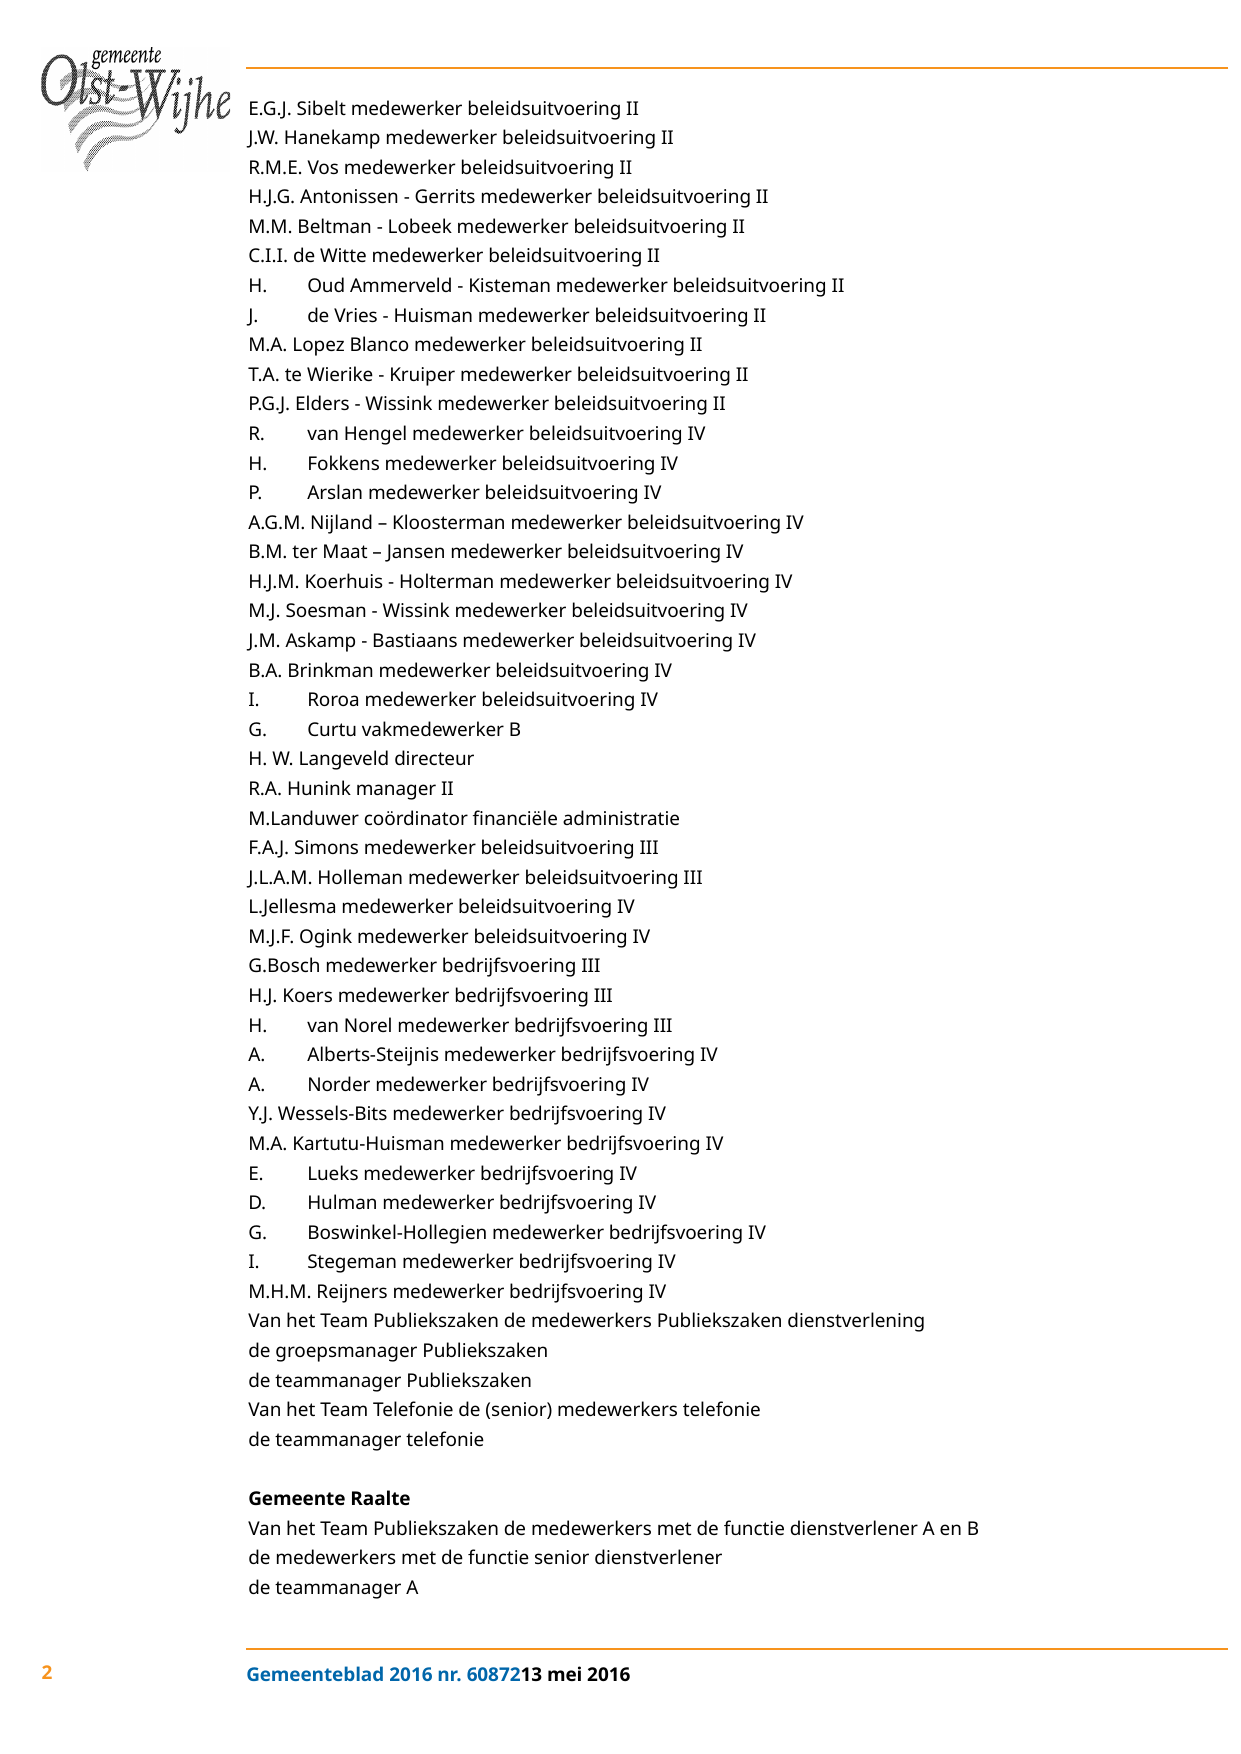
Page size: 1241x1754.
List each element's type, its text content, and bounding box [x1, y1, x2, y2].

text H. W. Langeveld directeur [248, 746, 1152, 771]
text Van het Team Telefonie de (senior) medewerkers telefonie [248, 1396, 1152, 1422]
text J.W. Hanekamp medewerker beleidsuitvoering II [248, 124, 1152, 150]
text M.M. Beltman - Lobeek medewerker beleidsuitvoering II [248, 213, 1152, 239]
text de teammanager A [248, 1574, 1152, 1600]
text M.A. Kartutu-Huisman medewerker bedrijfsvoering IV [248, 1130, 1152, 1156]
text M.A. Lopez Blanco medewerker beleidsuitvoering II [248, 331, 1152, 357]
list Oud Ammerveld - Kisteman medewerker beleidsuitvoering II [248, 272, 1152, 298]
text J.M. Askamp - Bastiaans medewerker beleidsuitvoering IV [248, 627, 1152, 653]
text B.M. ter Maat – Jansen medewerker beleidsuitvoering IV [248, 538, 1152, 564]
list Lueks medewerker bedrijfsvoering IV [248, 1160, 1152, 1186]
text P.G.J. Elders - Wissink medewerker beleidsuitvoering II [248, 391, 1152, 416]
list Boswinkel-Hollegien medewerker bedrijfsvoering IV [248, 1219, 1152, 1245]
text M.Landuwer coördinator financiële administratie [248, 805, 1152, 831]
list Curtu vakmedewerker B [248, 716, 1152, 742]
text M.J. Soesman - Wissink medewerker beleidsuitvoering IV [248, 598, 1152, 623]
text R.A. Hunink manager II [248, 775, 1152, 801]
text M.J.F. Ogink medewerker beleidsuitvoering IV [248, 923, 1152, 949]
text B.A. Brinkman medewerker beleidsuitvoering IV [248, 657, 1152, 683]
text M.H.M. Reijners medewerker bedrijfsvoering IV [248, 1278, 1152, 1304]
text H.J.M. Koerhuis - Holterman medewerker beleidsuitvoering IV [248, 568, 1152, 594]
text Van het Team Publiekszaken de medewerkers met de functie dienstverlener A en B [248, 1515, 1152, 1541]
text de medewerkers met de functie senior dienstverlener [248, 1544, 1152, 1570]
text A.G.M. Nijland – Kloosterman medewerker beleidsuitvoering IV [248, 509, 1152, 535]
list Fokkens medewerker beleidsuitvoering IV [248, 450, 1152, 476]
text L.Jellesma medewerker beleidsuitvoering IV [248, 893, 1152, 919]
text H.J. Koers medewerker bedrijfsvoering III [248, 982, 1152, 1008]
text G.Bosch medewerker bedrijfsvoering III [248, 953, 1152, 978]
text J.L.A.M. Holleman medewerker beleidsuitvoering III [248, 864, 1152, 890]
text R.M.E. Vos medewerker beleidsuitvoering II [248, 154, 1152, 180]
list de Vries - Huisman medewerker beleidsuitvoering II [248, 302, 1152, 328]
text T.A. te Wierike - Kruiper medewerker beleidsuitvoering II [248, 361, 1152, 387]
list Roroa medewerker beleidsuitvoering IV [248, 686, 1152, 712]
list Stegeman medewerker bedrijfsvoering IV [248, 1248, 1152, 1274]
text H.J.G. Antonissen - Gerrits medewerker beleidsuitvoering II [248, 183, 1152, 209]
text de teammanager telefonie [248, 1426, 1152, 1452]
text Gemeente Raalte [248, 1485, 1152, 1511]
text de groepsmanager Publiekszaken [248, 1337, 1152, 1363]
text E.G.J. Sibelt medewerker beleidsuitvoering II [248, 95, 1152, 121]
list Norder medewerker bedrijfsvoering IV [248, 1071, 1152, 1097]
list van Hengel medewerker beleidsuitvoering IV [248, 420, 1152, 446]
list van Norel medewerker bedrijfsvoering III [248, 1012, 1152, 1038]
text de teammanager Publiekszaken [248, 1367, 1152, 1393]
list Alberts-Steijnis medewerker bedrijfsvoering IV [248, 1041, 1152, 1067]
list Arslan medewerker beleidsuitvoering IV [248, 479, 1152, 505]
picture [41, 47, 231, 172]
text Y.J. Wessels-Bits medewerker bedrijfsvoering IV [248, 1101, 1152, 1126]
text Van het Team Publiekszaken de medewerkers Publiekszaken dienstverlening [248, 1308, 1152, 1333]
text F.A.J. Simons medewerker beleidsuitvoering III [248, 834, 1152, 860]
text C.I.I. de Witte medewerker beleidsuitvoering II [248, 243, 1152, 268]
list Hulman medewerker bedrijfsvoering IV [248, 1189, 1152, 1215]
